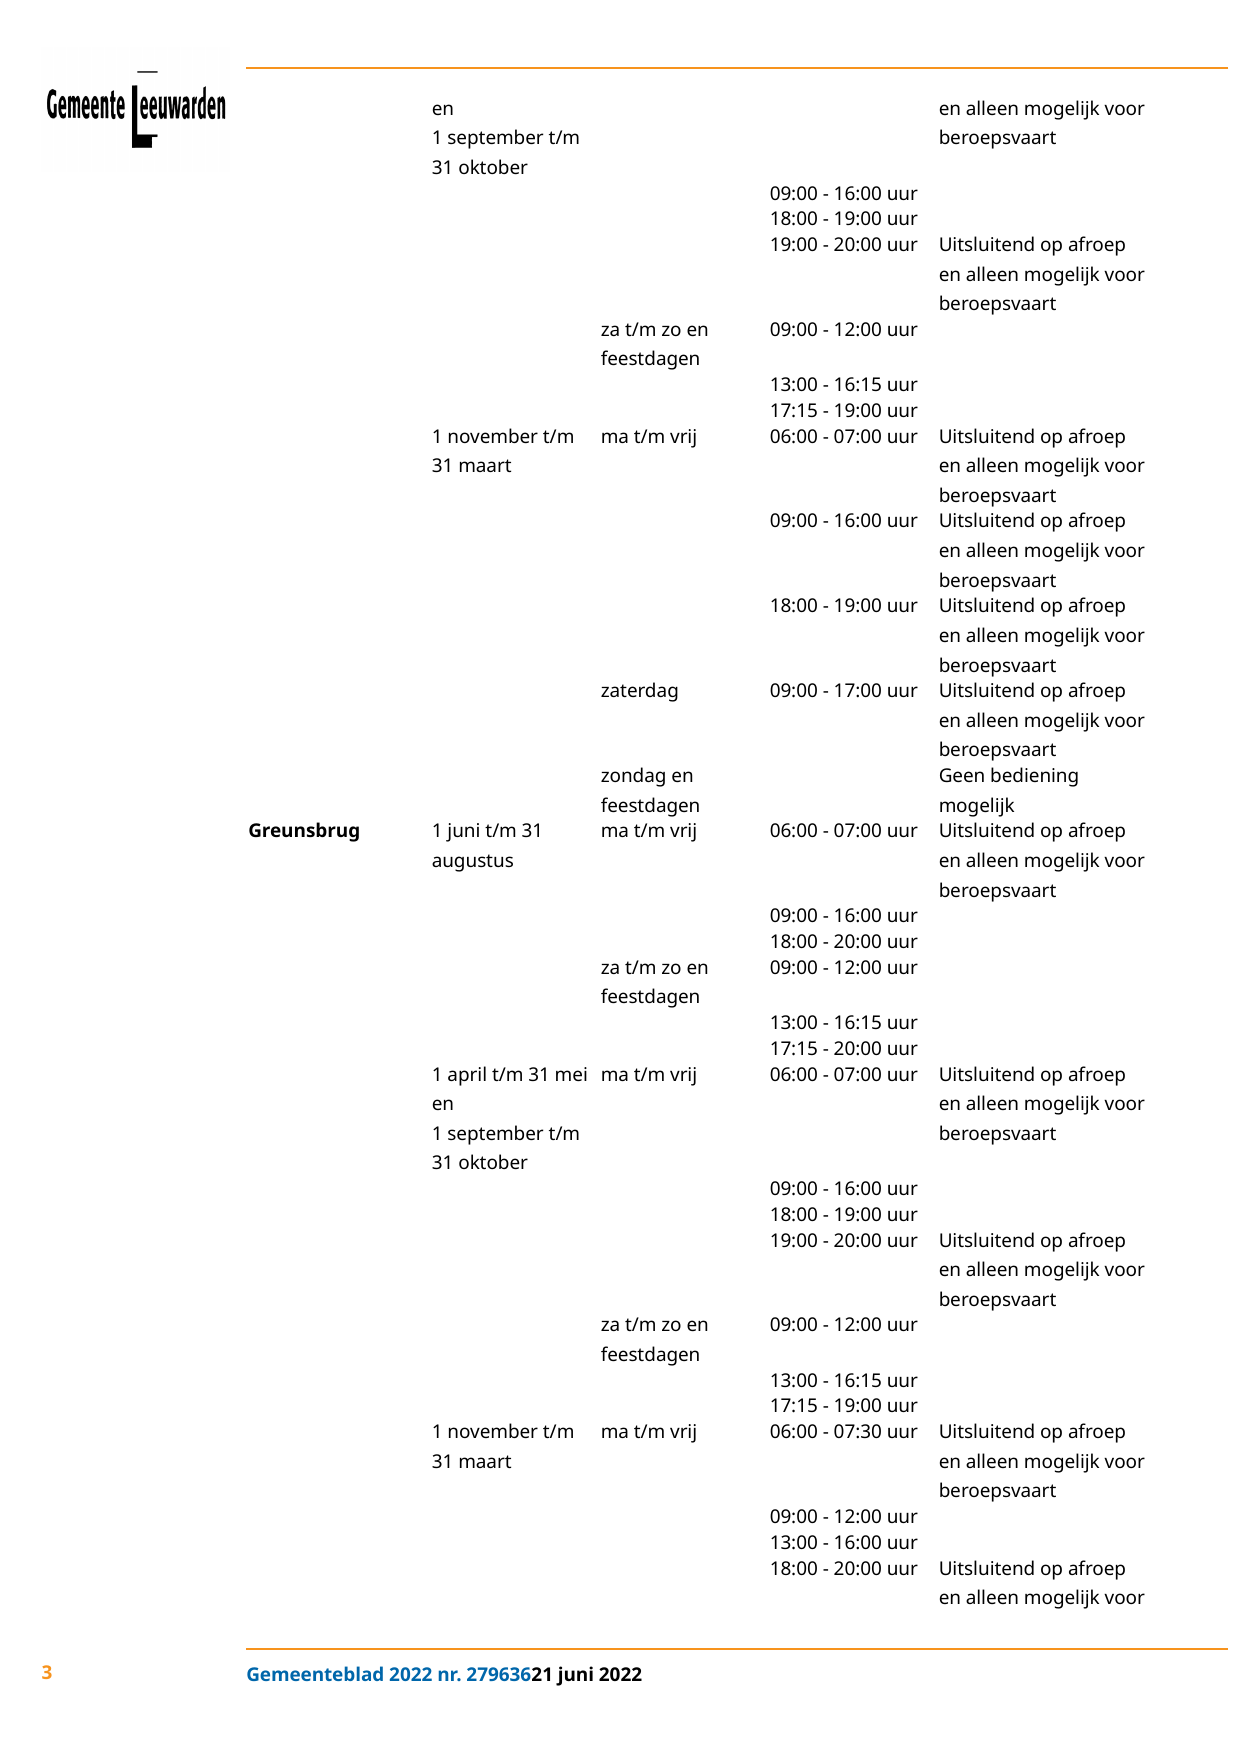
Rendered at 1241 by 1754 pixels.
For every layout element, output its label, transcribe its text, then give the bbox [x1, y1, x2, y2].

table_cell 17:15 - 19:00 uur [770, 1393, 938, 1418]
table_cell 13:00 - 16:15 uur [770, 1367, 938, 1393]
table_cell [939, 1367, 1152, 1393]
table_cell [601, 231, 769, 316]
table_cell [248, 903, 432, 928]
table_cell 13:00 - 16:15 uur [770, 1009, 938, 1035]
table_cell Uitsluitend op afroep en alleen mogelijk voor beroepsvaart [939, 593, 1152, 677]
table_cell [248, 1227, 432, 1312]
table_cell Uitsluitend op afroep en alleen mogelijk voor beroepsvaart [939, 1419, 1152, 1503]
table_cell [248, 205, 432, 231]
table_cell [248, 371, 432, 397]
table_cell zaterdag [601, 678, 769, 762]
table_cell en alleen mogelijk voor beroepsvaart [939, 95, 1152, 180]
table_cell [432, 1175, 601, 1201]
table_cell [939, 397, 1152, 423]
table_cell [248, 316, 432, 371]
table_cell ma t/m vrij [601, 1419, 769, 1503]
table_cell [432, 1227, 601, 1312]
table_cell [432, 954, 601, 1009]
table_cell [432, 763, 601, 818]
table_cell [248, 423, 432, 508]
table_cell [432, 1555, 601, 1610]
table_cell 09:00 - 17:00 uur [770, 678, 938, 762]
table_cell [432, 1503, 601, 1529]
table_cell 19:00 - 20:00 uur [770, 1227, 938, 1312]
table_cell 1 november t/m 31 maart [432, 1419, 601, 1503]
table_cell [248, 231, 432, 316]
table_cell [601, 508, 769, 593]
table_cell Geen bediening mogelijk [939, 763, 1152, 818]
table_cell [248, 1009, 432, 1035]
table_cell 13:00 - 16:15 uur [770, 371, 938, 397]
table_cell 06:00 - 07:30 uur [770, 1419, 938, 1503]
table_cell [939, 1503, 1152, 1529]
table_cell ma t/m vrij [601, 423, 769, 508]
table_cell [248, 1061, 432, 1175]
table_cell za t/m zo en feestdagen [601, 1312, 769, 1367]
table_cell 18:00 - 19:00 uur [770, 1201, 938, 1227]
table_cell Greunsbrug [248, 818, 432, 903]
table_cell [248, 763, 432, 818]
table_cell 09:00 - 12:00 uur [770, 1503, 938, 1529]
table_cell [939, 371, 1152, 397]
table_cell [432, 1201, 601, 1227]
table_cell [939, 1009, 1152, 1035]
table_cell 18:00 - 19:00 uur [770, 205, 938, 231]
table_cell Uitsluitend op afroep en alleen mogelijk voor beroepsvaart [939, 818, 1152, 903]
table_cell [248, 1201, 432, 1227]
table_cell [432, 180, 601, 205]
table_cell Uitsluitend op afroep en alleen mogelijk voor beroepsvaart [939, 508, 1152, 593]
table_cell [248, 1312, 432, 1367]
table_cell [248, 180, 432, 205]
table_cell [939, 180, 1152, 205]
table_cell 17:15 - 19:00 uur [770, 397, 938, 423]
table_cell [601, 1555, 769, 1610]
table_cell [248, 1367, 432, 1393]
table_cell zondag en feestdagen [601, 763, 769, 818]
table_cell [939, 954, 1152, 1009]
table_cell 09:00 - 16:00 uur [770, 508, 938, 593]
table_cell [601, 1009, 769, 1035]
table_cell [939, 1035, 1152, 1061]
table_cell 18:00 - 19:00 uur [770, 593, 938, 677]
table_cell [432, 928, 601, 954]
table_cell [601, 205, 769, 231]
table_cell [601, 1393, 769, 1418]
table_cell za t/m zo en feestdagen [601, 316, 769, 371]
table_cell [939, 1201, 1152, 1227]
table_cell 09:00 - 16:00 uur [770, 180, 938, 205]
picture [41, 47, 231, 172]
table_cell [939, 903, 1152, 928]
table_cell [601, 397, 769, 423]
table_cell [248, 508, 432, 593]
table_cell Uitsluitend op afroep en alleen mogelijk voor beroepsvaart [939, 231, 1152, 316]
table_cell [601, 1227, 769, 1312]
table_cell Uitsluitend op afroep en alleen mogelijk voor [939, 1555, 1152, 1610]
table_cell 09:00 - 16:00 uur [770, 903, 938, 928]
table_cell [601, 928, 769, 954]
table_cell 18:00 - 20:00 uur [770, 1555, 938, 1610]
table_cell 19:00 - 20:00 uur [770, 231, 938, 316]
table_cell [248, 1035, 432, 1061]
table_cell en 1 september t/m 31 oktober [432, 95, 601, 180]
table_cell [432, 1529, 601, 1555]
table_cell 17:15 - 20:00 uur [770, 1035, 938, 1061]
table_cell 09:00 - 12:00 uur [770, 1312, 938, 1367]
table_cell [248, 1419, 432, 1503]
table_cell [432, 397, 601, 423]
table_cell [601, 1035, 769, 1061]
table_cell [601, 180, 769, 205]
table_cell [770, 763, 938, 818]
table_cell za t/m zo en feestdagen [601, 954, 769, 1009]
table_cell [432, 508, 601, 593]
table_cell [601, 593, 769, 677]
table_cell [601, 1201, 769, 1227]
table_cell [601, 371, 769, 397]
table_cell [248, 1503, 432, 1529]
table_cell Uitsluitend op afroep en alleen mogelijk voor beroepsvaart [939, 1227, 1152, 1312]
table_cell [248, 1555, 432, 1610]
table_cell 06:00 - 07:00 uur [770, 818, 938, 903]
table_cell [770, 95, 938, 180]
table_cell [248, 1393, 432, 1418]
table_cell [601, 1529, 769, 1555]
table_cell [432, 316, 601, 371]
table_cell [432, 1312, 601, 1367]
table_cell [939, 1312, 1152, 1367]
table_cell 09:00 - 12:00 uur [770, 316, 938, 371]
table_cell [939, 928, 1152, 954]
table_cell 13:00 - 16:00 uur [770, 1529, 938, 1555]
table_cell [248, 397, 432, 423]
table_cell [601, 1367, 769, 1393]
table_cell [939, 1393, 1152, 1418]
table_cell [248, 593, 432, 677]
table_cell [939, 205, 1152, 231]
table_cell [939, 1529, 1152, 1555]
table_cell 18:00 - 20:00 uur [770, 928, 938, 954]
table_cell 09:00 - 16:00 uur [770, 1175, 938, 1201]
table_cell ma t/m vrij [601, 818, 769, 903]
table_cell [432, 678, 601, 762]
table_cell [939, 1175, 1152, 1201]
table_cell 1 november t/m 31 maart [432, 423, 601, 508]
table_cell [248, 1175, 432, 1201]
table_cell 1 april t/m 31 mei en 1 september t/m 31 oktober [432, 1061, 601, 1175]
table_cell [601, 95, 769, 180]
table_cell [248, 1529, 432, 1555]
table_cell [432, 205, 601, 231]
table_cell [939, 316, 1152, 371]
table_cell [432, 593, 601, 677]
table_cell [432, 1009, 601, 1035]
table_cell 06:00 - 07:00 uur [770, 423, 938, 508]
table_cell ma t/m vrij [601, 1061, 769, 1175]
table_cell [601, 903, 769, 928]
table_cell 1 juni t/m 31 augustus [432, 818, 601, 903]
table_cell [601, 1503, 769, 1529]
table_cell [432, 371, 601, 397]
table_cell [248, 928, 432, 954]
table_cell [248, 954, 432, 1009]
table_cell 09:00 - 12:00 uur [770, 954, 938, 1009]
table_cell [601, 1175, 769, 1201]
table_cell Uitsluitend op afroep en alleen mogelijk voor beroepsvaart [939, 1061, 1152, 1175]
table_cell [248, 678, 432, 762]
table_cell [432, 903, 601, 928]
table_cell Uitsluitend op afroep en alleen mogelijk voor beroepsvaart [939, 678, 1152, 762]
table_cell [248, 95, 432, 180]
table_cell [432, 231, 601, 316]
table_cell 06:00 - 07:00 uur [770, 1061, 938, 1175]
table_cell [432, 1393, 601, 1418]
table_cell [432, 1367, 601, 1393]
table_cell Uitsluitend op afroep en alleen mogelijk voor beroepsvaart [939, 423, 1152, 508]
table_cell [432, 1035, 601, 1061]
